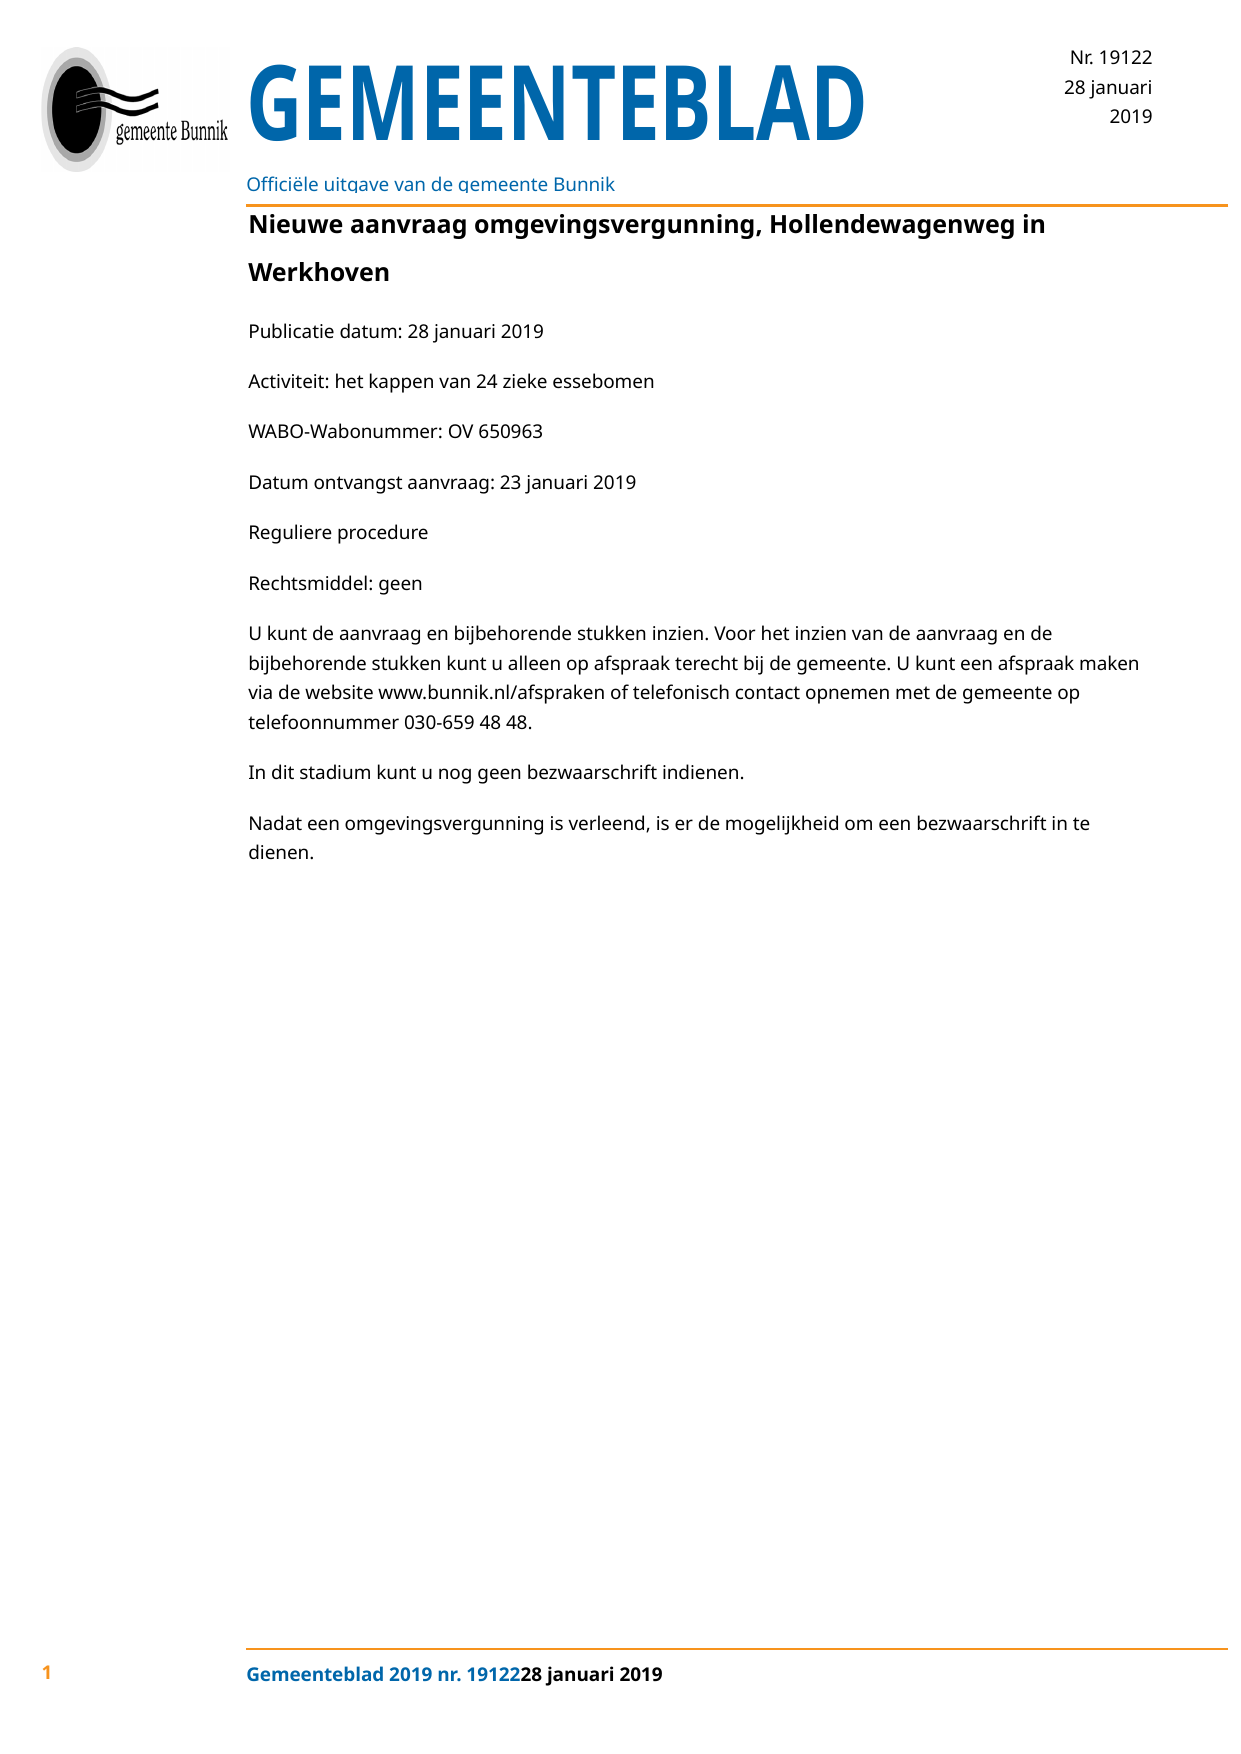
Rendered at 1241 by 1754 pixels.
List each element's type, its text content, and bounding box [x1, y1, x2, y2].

text Datum ontvangst aanvraag: 23 januari 2019 [248, 469, 1152, 495]
text Nieuwe aanvraag omgevingsvergunning, Hollendewagenweg in Werkhoven [248, 207, 1152, 288]
text Nadat een omgevingsvergunning is verleend, is er de mogelijkheid om een bezwaarschrift in te dienen. [248, 810, 1152, 865]
text In dit stadium kunt u nog geen bezwaarschrift indienen. [248, 759, 1152, 785]
text U kunt de aanvraag en bijbehorende stukken inzien. Voor het inzien van de aanvraag en de bijbehorende stukken kunt u alleen op afspraak terecht bij de gemeente. U kunt een afspraak maken via de website www.bunnik.nl/afspraken of telefonisch contact opnemen met de gemeente op telefoonnummer 030-659 48 48. [248, 620, 1152, 735]
text WABO-Wabonummer: OV 650963 [248, 419, 1152, 444]
text Rechtsmiddel: geen [248, 570, 1152, 596]
text Activiteit: het kappen van 24 zieke essebomen [248, 368, 1152, 394]
text Publicatie datum: 28 januari 2019 [248, 318, 1152, 344]
text Reguliere procedure [248, 519, 1152, 545]
picture [41, 47, 231, 172]
